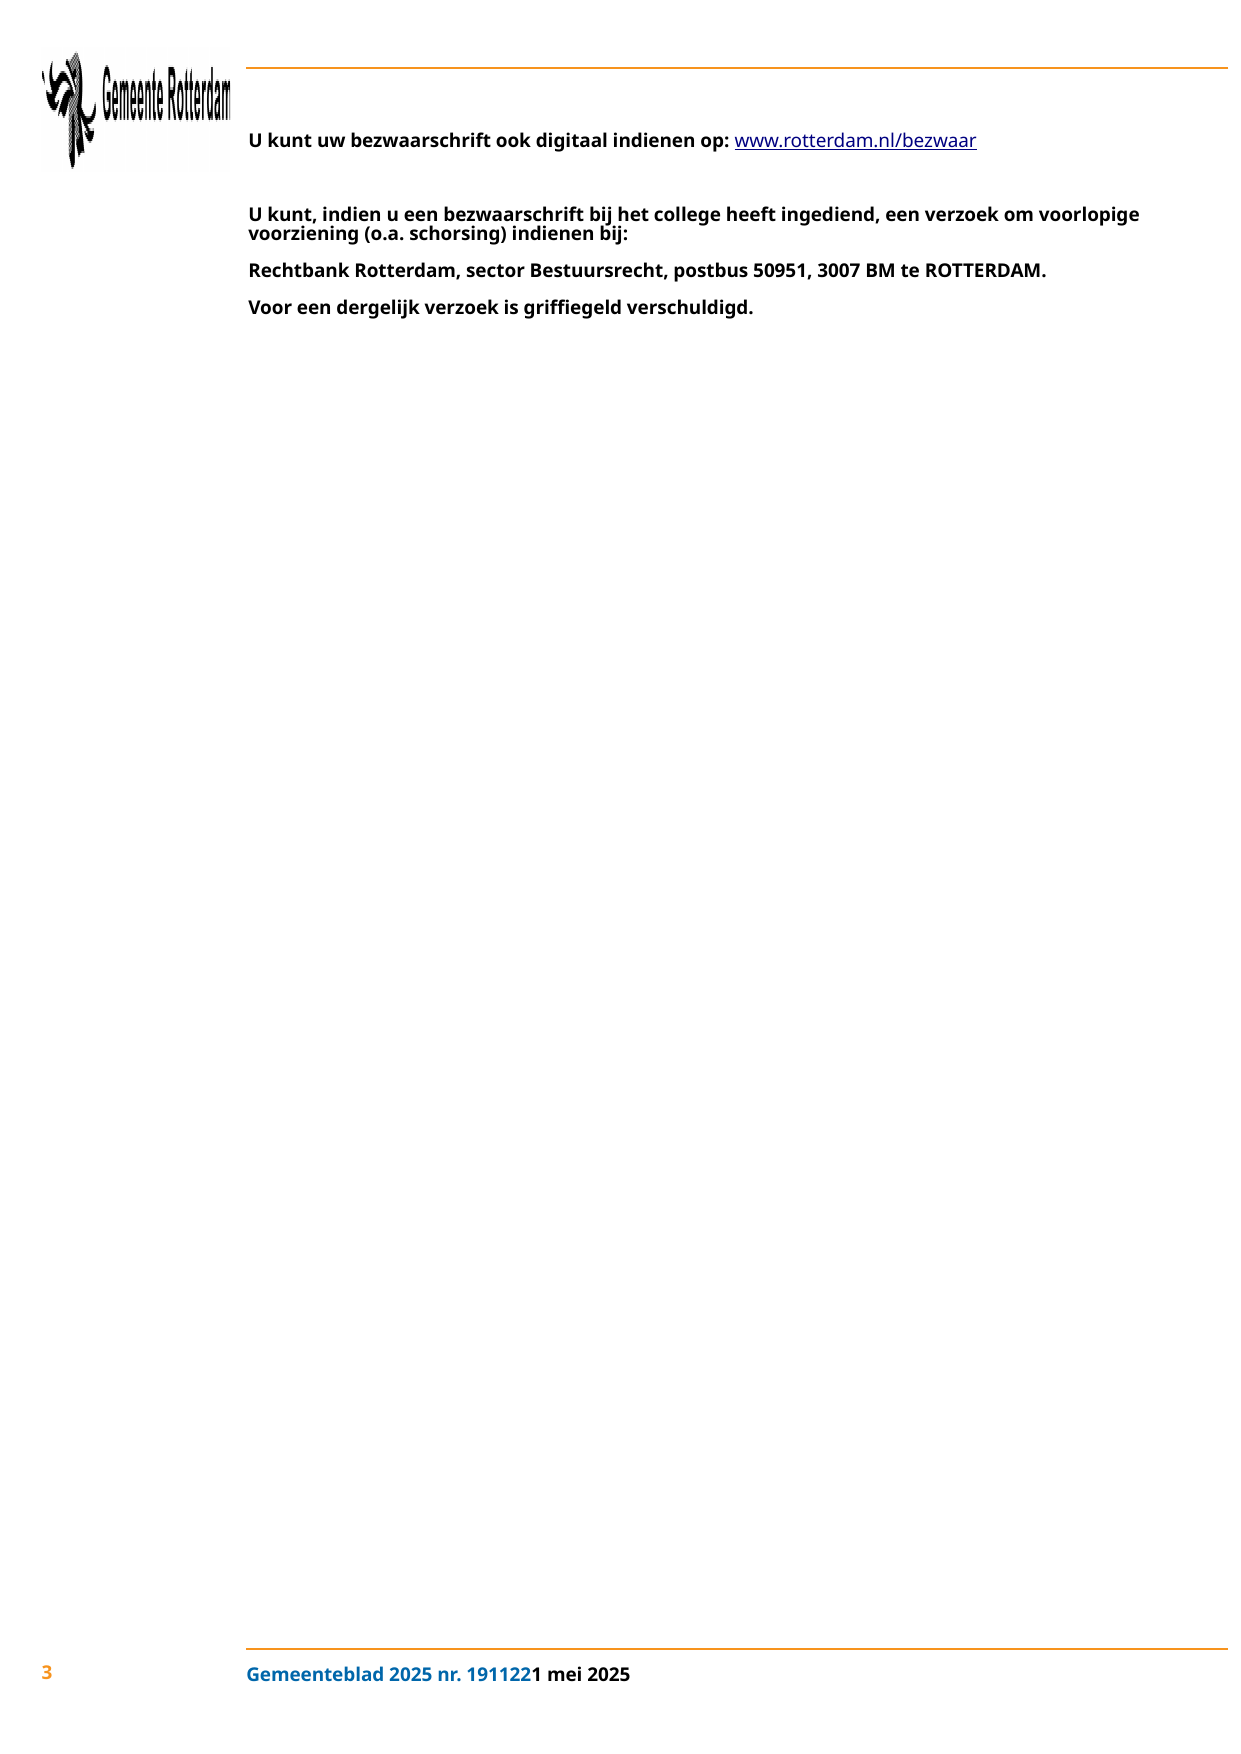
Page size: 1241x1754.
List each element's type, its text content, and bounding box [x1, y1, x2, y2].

picture [41, 47, 231, 172]
text Rechtbank Rotterdam, sector Bestuursrecht, postbus 50951, 3007 BM te ROTTERDAM. [248, 262, 1152, 281]
text Voor een dergelijk verzoek is griffiegeld verschuldigd. [248, 299, 1152, 318]
text U kunt, indien u een bezwaarschrift bij het college heeft ingediend, een verzoek om voorlopige voorziening (o.a. schorsing) indienen bij: [248, 206, 1152, 244]
text U kunt uw bezwaarschrift ook digitaal indienen op: www.rotterdam.nl/bezwaar [248, 132, 1152, 151]
